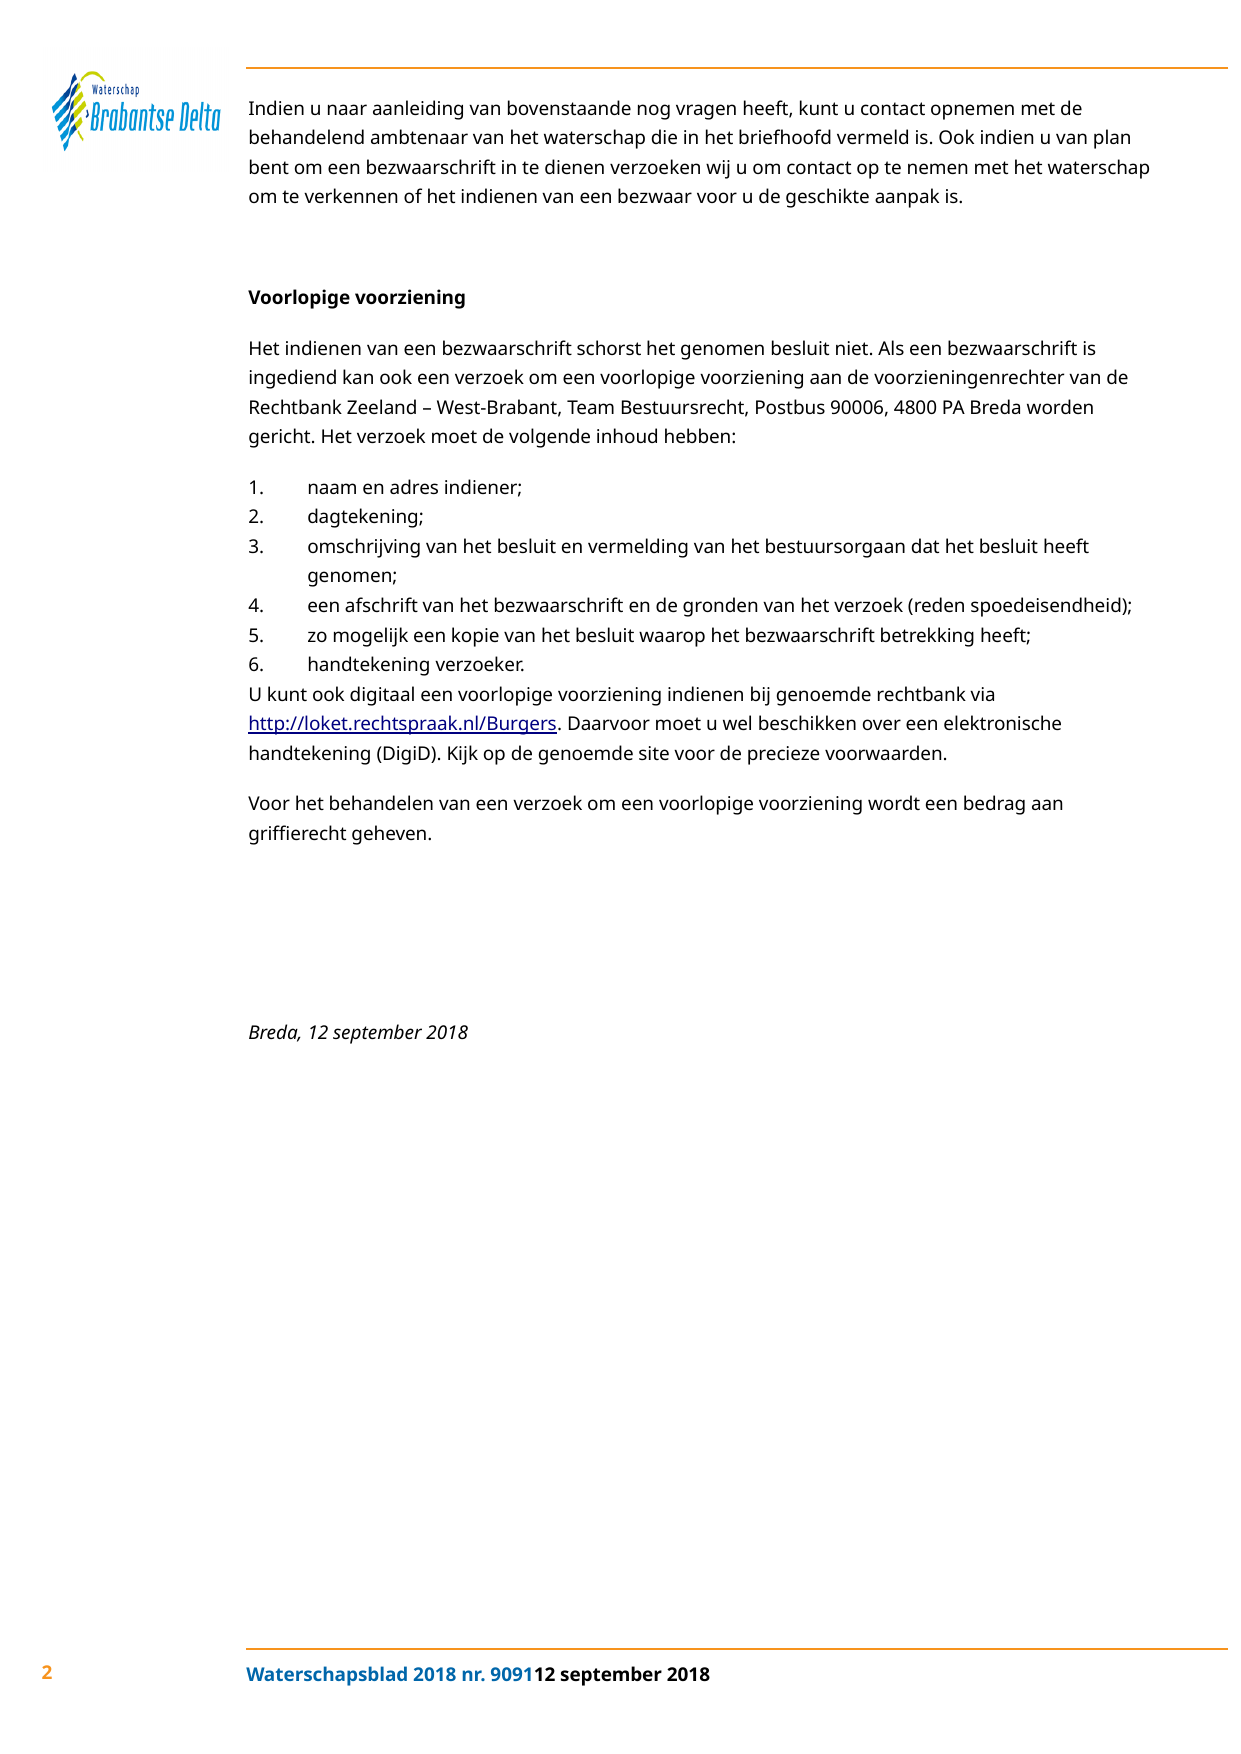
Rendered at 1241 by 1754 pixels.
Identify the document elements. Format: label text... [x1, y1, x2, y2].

list naam en adres indiener; [248, 474, 1152, 500]
list zo mogelijk een kopie van het besluit waarop het bezwaarschrift betrekking heeft; [248, 622, 1152, 648]
text Indien u naar aanleiding van bovenstaande nog vragen heeft, kunt u contact opnemen met de behandelend ambtenaar van het waterschap die in het briefhoofd vermeld is. Ook indien u van plan bent om een bezwaarschrift in te dienen verzoeken wij u om contact op te nemen met het waterschap om te verkennen of het indienen van een bezwaar voor u de geschikte aanpak is. [248, 95, 1152, 209]
list een afschrift van het bezwaarschrift en de gronden van het verzoek (reden spoedeisendheid); [248, 592, 1152, 618]
list handtekening verzoeker. [248, 651, 1152, 677]
list dagtekening; [248, 503, 1152, 529]
text Het indienen van een bezwaarschrift schorst het genomen besluit niet. Als een bezwaarschrift is ingediend kan ook een verzoek om een voorlopige voorziening aan de voorzieningenrechter van de Rechtbank Zeeland – West-Brabant, Team Bestuursrecht, Postbus 90006, 4800 PA Breda worden gericht. Het verzoek moet de volgende inhoud hebben: [248, 335, 1152, 449]
text Voor het behandelen van een verzoek om een voorlopige voorziening wordt een bedrag aan griffierecht geheven. [248, 791, 1152, 846]
picture [41, 47, 231, 172]
text Breda, 12 september 2018 [248, 1019, 1152, 1045]
text U kunt ook digitaal een voorlopige voorziening indienen bij genoemde rechtbank via http://loket.rechtspraak.nl/Burgers. Daarvoor moet u wel beschikken over een elektronische handtekening (DigiD). Kijk op de genoemde site voor de precieze voorwaarden. [248, 681, 1152, 766]
list omschrijving van het besluit en vermelding van het bestuursorgaan dat het besluit heeft genomen; [248, 533, 1152, 588]
text Voorlopige voorziening [248, 284, 1152, 310]
